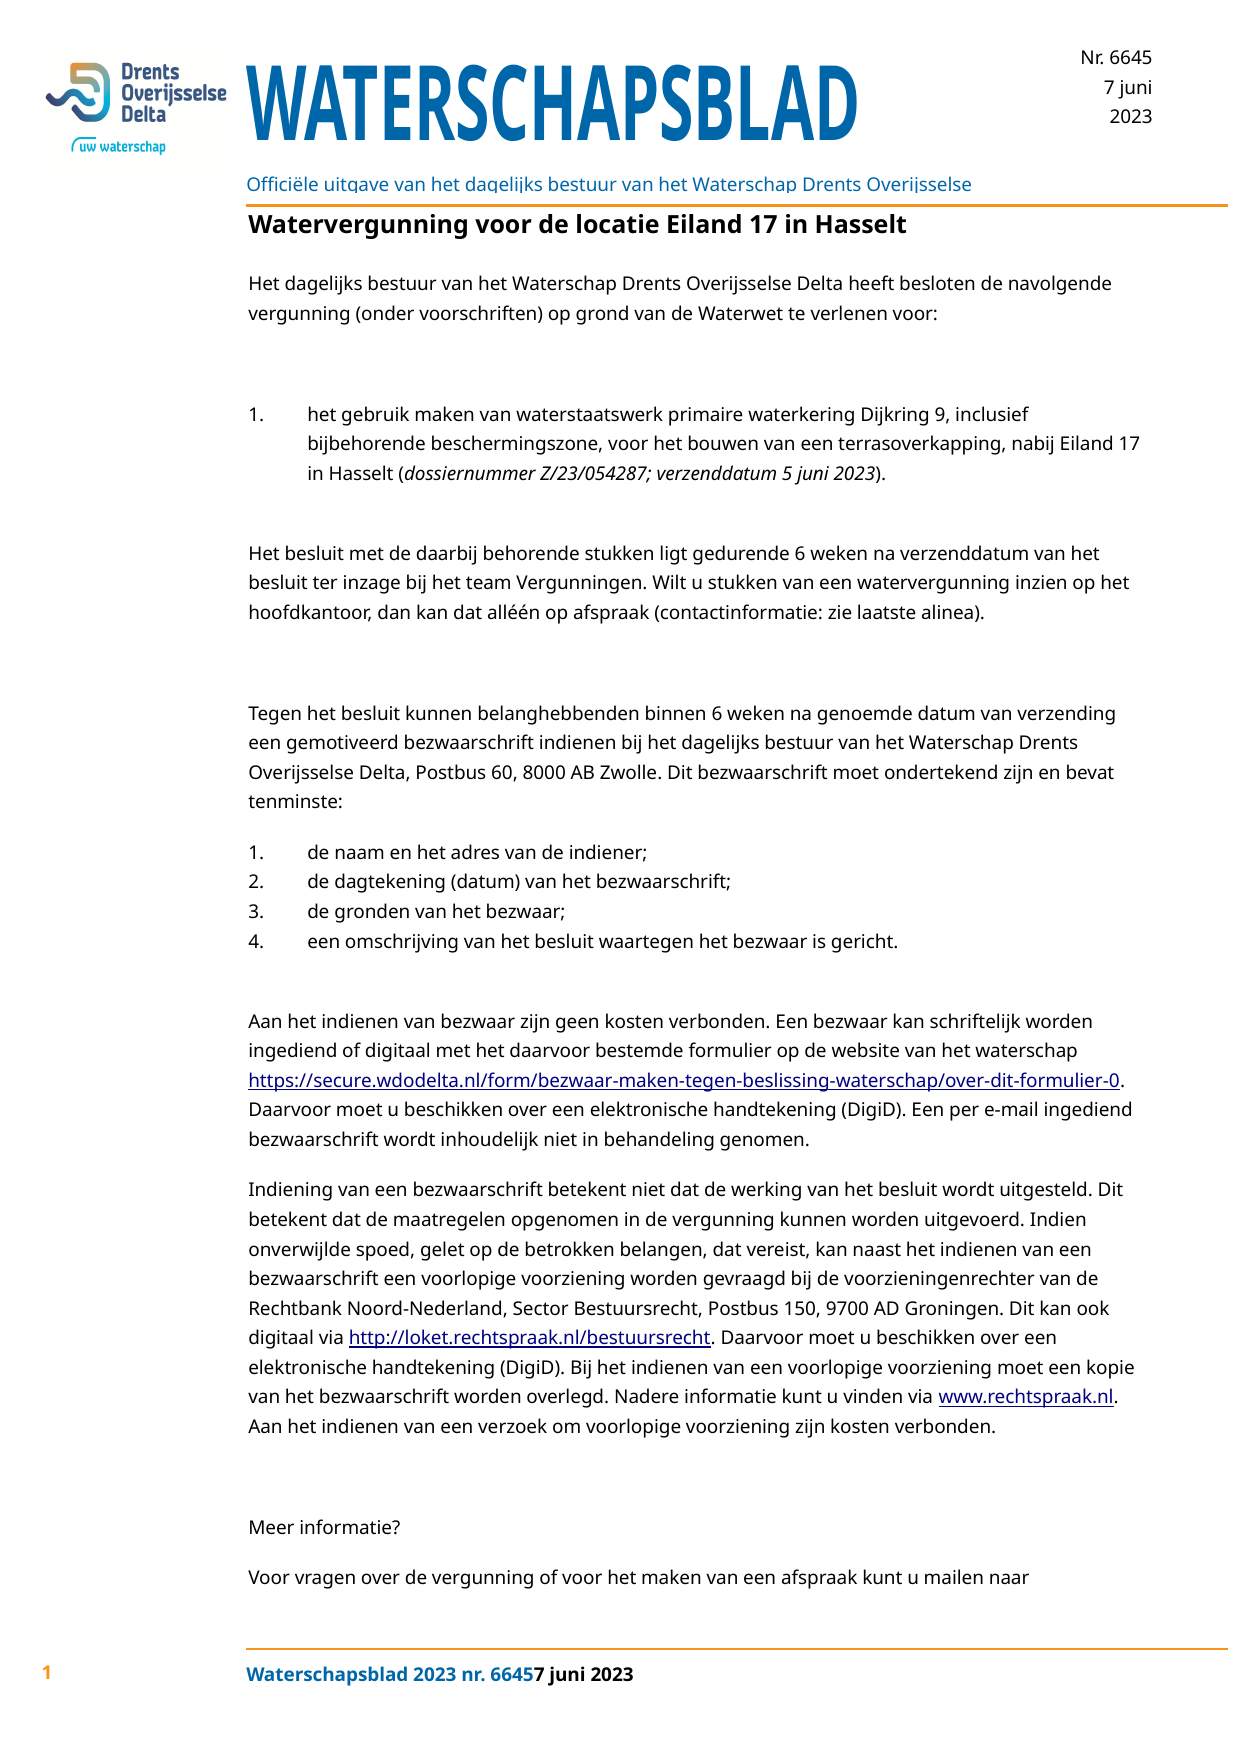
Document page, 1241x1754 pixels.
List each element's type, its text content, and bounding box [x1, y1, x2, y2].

text Het besluit met de daarbij behorende stukken ligt gedurende 6 weken na verzenddatum van het besluit ter inzage bij het team Vergunningen. Wilt u stukken van een watervergunning inzien op het hoofdkantoor, dan kan dat alléén op afspraak (contactinformatie: zie laatste alinea). [248, 540, 1152, 625]
list de naam en het adres van de indiener; [248, 839, 1152, 865]
list de dagtekening (datum) van het bezwaarschrift; [248, 869, 1152, 894]
text Tegen het besluit kunnen belanghebbenden binnen 6 weken na genoemde datum van verzending een gemotiveerd bezwaarschrift indienen bij het dagelijks bestuur van het Waterschap Drents Overijsselse Delta, Postbus 60, 8000 AB Zwolle. Dit bezwaarschrift moet ondertekend zijn en bevat tenminste: [248, 700, 1152, 814]
text Aan het indienen van bezwaar zijn geen kosten verbonden. Een bezwaar kan schriftelijk worden ingediend of digitaal met het daarvoor bestemde formulier op de website van het waterschap https://secure.wdodelta.nl/form/bezwaar-maken-tegen-beslissing-waterschap/over-dit-formulier-0. Daarvoor moet u beschikken over een elektronische handtekening (DigiD). Een per e-mail ingediend bezwaarschrift wordt inhoudelijk niet in behandeling genomen. [248, 1008, 1152, 1152]
list het gebruik maken van waterstaatswerk primaire waterkering Dijkring 9, inclusief bijbehorende beschermingszone, voor het bouwen van een terrasoverkapping, nabij Eiland 17 in Hasselt (dossiernummer Z/23/054287; verzenddatum 5 juni 2023). [248, 401, 1152, 486]
text Indiening van een bezwaarschrift betekent niet dat de werking van het besluit wordt uitgesteld. Dit betekent dat de maatregelen opgenomen in de vergunning kunnen worden uitgevoerd. Indien onverwijlde spoed, gelet op de betrokken belangen, dat vereist, kan naast het indienen van een bezwaarschrift een voorlopige voorziening worden gevraagd bij de voorzieningenrechter van de Rechtbank Noord-Nederland, Sector Bestuursrecht, Postbus 150, 9700 AD Groningen. Dit kan ook digitaal via http://loket.rechtspraak.nl/bestuursrecht. Daarvoor moet u beschikken over een elektronische handtekening (DigiD). Bij het indienen van een voorlopige voorziening moet een kopie van het bezwaarschrift worden overlegd. Nadere informatie kunt u vinden via www.rechtspraak.nl. Aan het indienen van een verzoek om voorlopige voorziening zijn kosten verbonden. [248, 1177, 1152, 1439]
text Voor vragen over de vergunning of voor het maken van een afspraak kunt u mailen naar [248, 1564, 1152, 1590]
list een omschrijving van het besluit waartegen het bezwaar is gericht. [248, 928, 1152, 953]
text Watervergunning voor de locatie Eiland 17 in Hasselt [248, 207, 1152, 241]
list de gronden van het bezwaar; [248, 898, 1152, 924]
picture [41, 47, 231, 172]
text Meer informatie? [248, 1514, 1152, 1540]
text Het dagelijks bestuur van het Waterschap Drents Overijsselse Delta heeft besloten de navolgende vergunning (onder voorschriften) op grond van de Waterwet te verlenen voor: [248, 270, 1152, 326]
